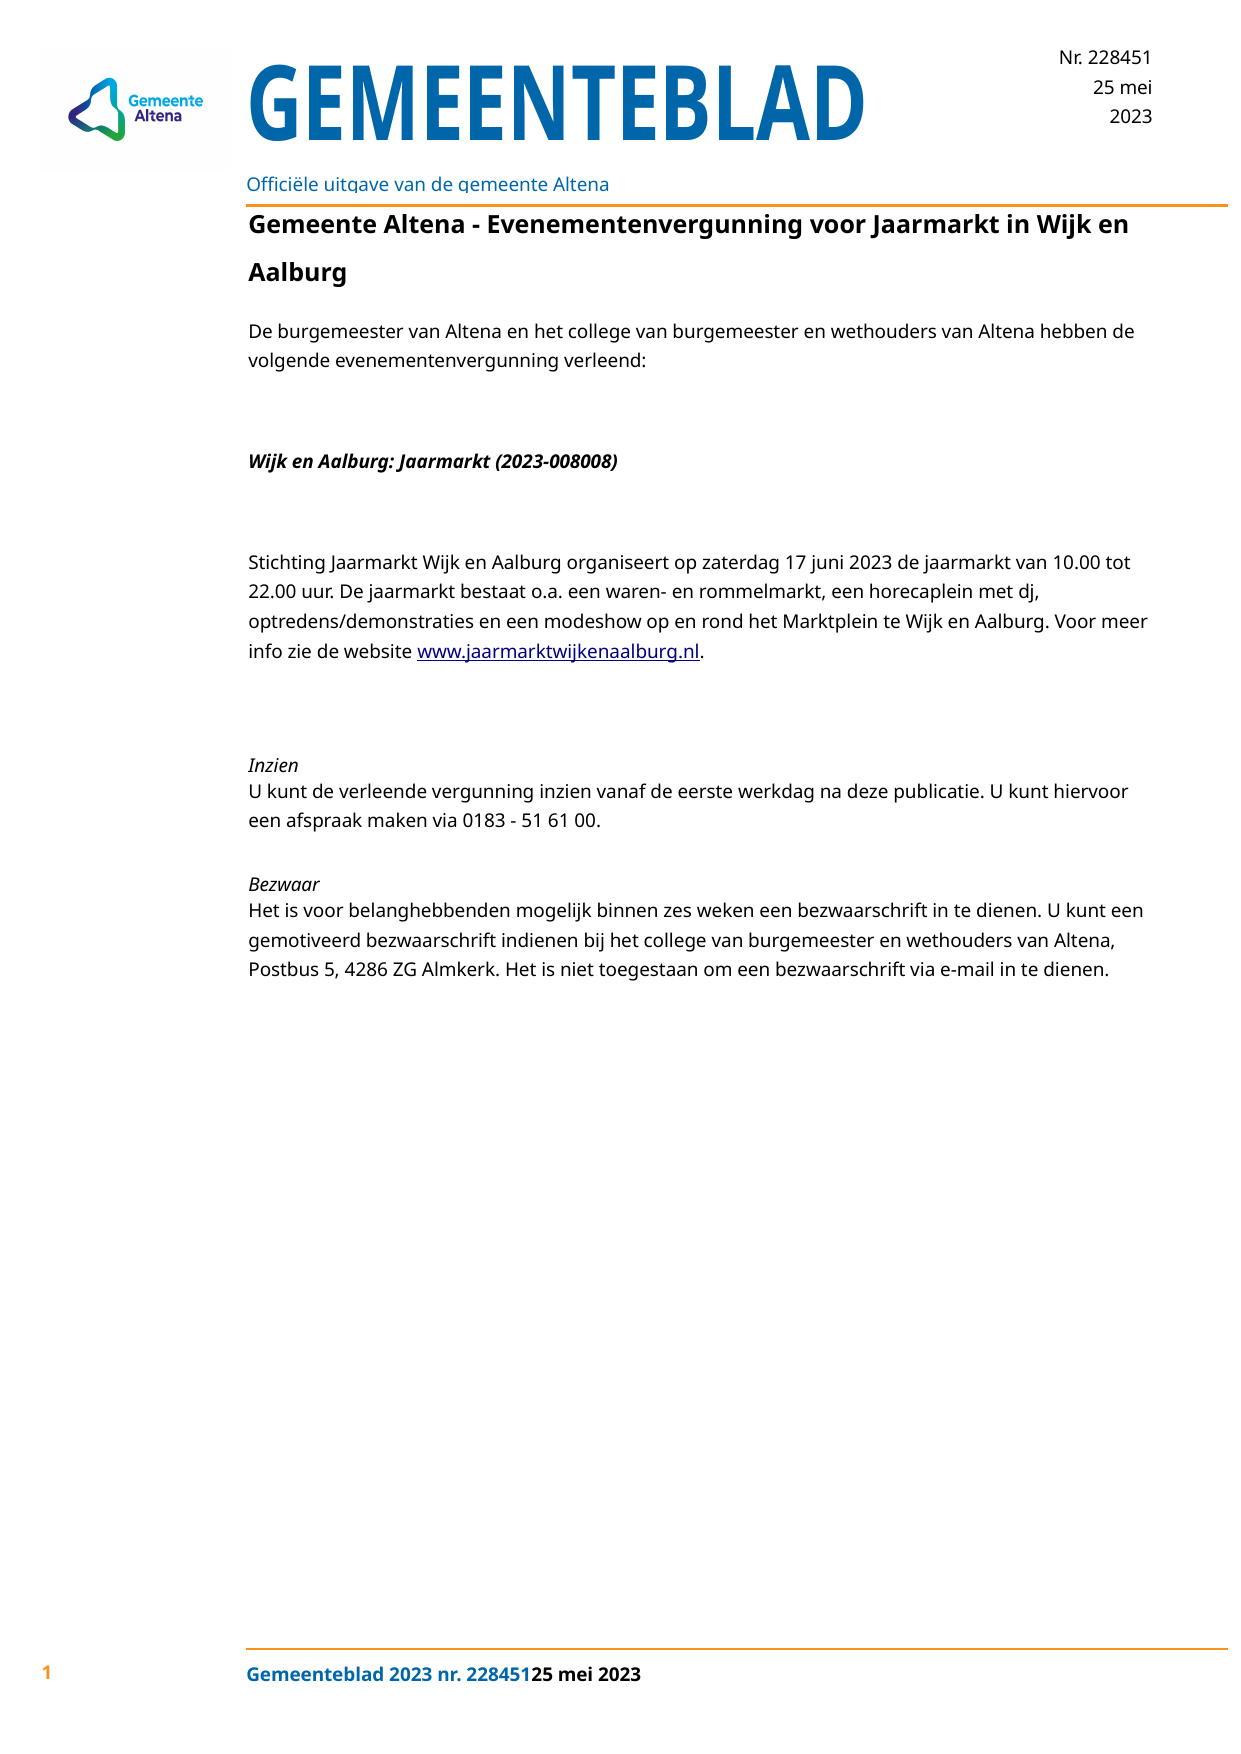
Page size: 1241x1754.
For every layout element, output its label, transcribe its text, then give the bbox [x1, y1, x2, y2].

text Inzien [248, 752, 1152, 778]
text Het is voor belanghebbenden mogelijk binnen zes weken een bezwaarschrift in te dienen. U kunt een gemotiveerd bezwaarschrift indienen bij het college van burgemeester en wethouders van Altena, Postbus 5, 4286 ZG Almkerk. Het is niet toegestaan om een bezwaarschrift via e-mail in te dienen. [248, 897, 1152, 982]
text Wijk en Aalburg: Jaarmarkt (2023-008008) [248, 448, 1152, 474]
text U kunt de verleende vergunning inzien vanaf de eerste werkdag na deze publicatie. U kunt hiervoor een afspraak maken via 0183 - 51 61 00. [248, 778, 1152, 833]
picture [41, 47, 231, 172]
text Gemeente Altena - Evenementenvergunning voor Jaarmarkt in Wijk en Aalburg [248, 207, 1152, 288]
text Bezwaar [248, 872, 1152, 897]
text De burgemeester van Altena en het college van burgemeester en wethouders van Altena hebben de volgende evenementenvergunning verleend: [248, 318, 1152, 373]
text Stichting Jaarmarkt Wijk en Aalburg organiseert op zaterdag 17 juni 2023 de jaarmarkt van 10.00 tot 22.00 uur. De jaarmarkt bestaat o.a. een waren- en rommelmarkt, een horecaplein met dj, optredens/demonstraties en een modeshow op en rond het Marktplein te Wijk en Aalburg. Voor meer info zie de website www.jaarmarktwijkenaalburg.nl. [248, 549, 1152, 664]
